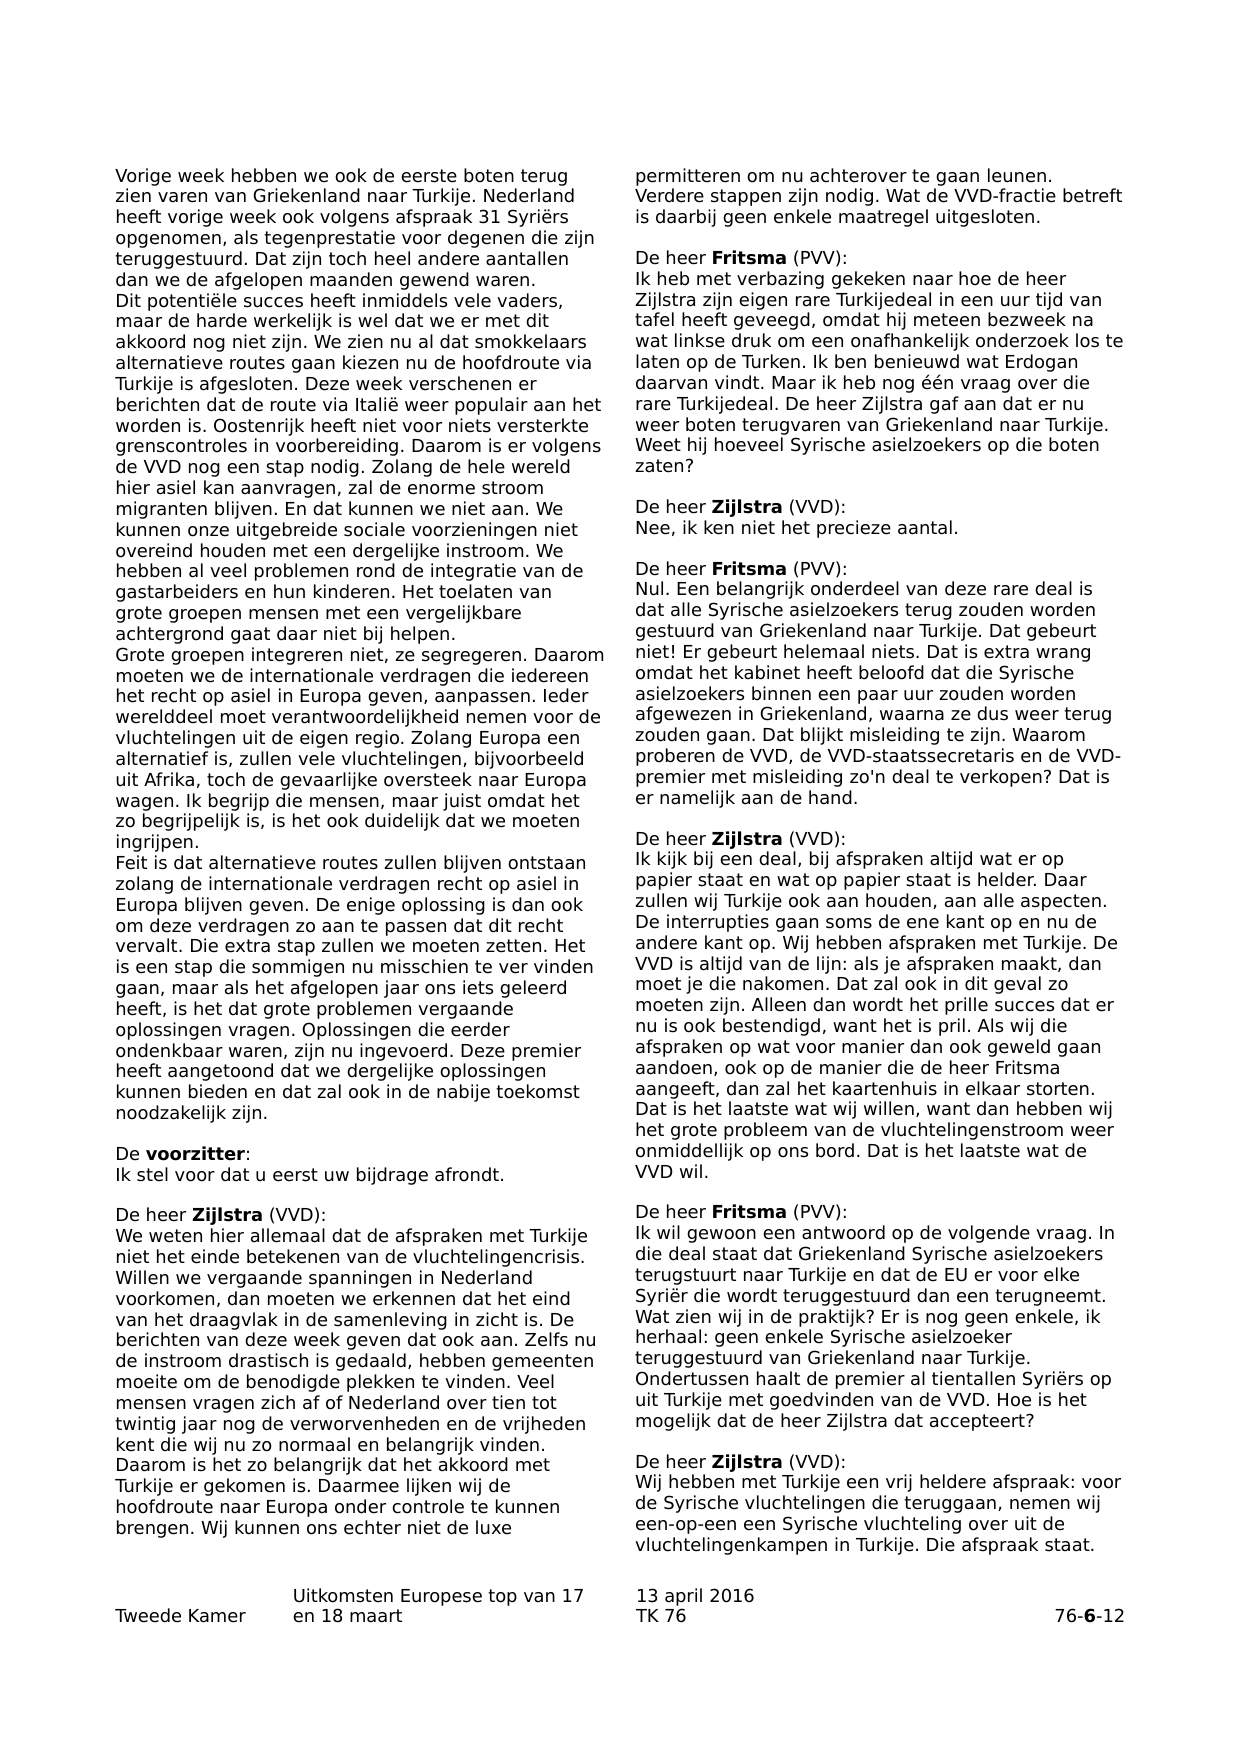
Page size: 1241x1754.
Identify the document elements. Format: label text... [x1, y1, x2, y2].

text Nee, ik ken niet het precieze aantal. [635, 518, 1125, 538]
text De heer Zijlstra (VVD): [635, 497, 1125, 518]
text Feit is dat alternatieve routes zullen blijven ontstaan zolang de internationale verdragen recht op asiel in Europa blijven geven. De enige oplossing is dan ook om deze verdragen zo aan te passen dat dit recht vervalt. Die extra stap zullen we moeten zetten. Het is een stap die sommigen nu misschien te ver vinden gaan, maar als het afgelopen jaar ons iets geleerd heeft, is het dat grote problemen vergaande oplossingen vragen. Oplossingen die eerder ondenkbaar waren, zijn nu ingevoerd. Deze premier heeft aangetoond dat we dergelijke oplossingen kunnen bieden en dat zal ook in de nabije toekomst noodzakelijk zijn. [115, 853, 605, 1124]
text Ik wil gewoon een antwoord op de volgende vraag. In die deal staat dat Griekenland Syrische asielzoekers terugstuurt naar Turkije en dat de EU er voor elke Syriër die wordt teruggestuurd dan een terugneemt. Wat zien wij in de praktijk? Er is nog geen enkele, ik herhaal: geen enkele Syrische asielzoeker teruggestuurd van Griekenland naar Turkije. Ondertussen haalt de premier al tientallen Syriërs op uit Turkije met goedvinden van de VVD. Hoe is het mogelijk dat de heer Zijlstra dat accepteert? [635, 1223, 1125, 1431]
text De voorzitter: [115, 1144, 605, 1164]
text Ik heb met verbazing gekeken naar hoe de heer Zijlstra zijn eigen rare Turkijedeal in een uur tijd van tafel heeft geveegd, omdat hij meteen bezweek na wat linkse druk om een onafhankelijk onderzoek los te laten op de Turken. Ik ben benieuwd wat Erdogan daarvan vindt. Maar ik heb nog één vraag over die rare Turkijedeal. De heer Zijlstra gaf aan dat er nu weer boten terugvaren van Griekenland naar Turkije. Weet hij hoeveel Syrische asielzoekers op die boten zaten? [635, 268, 1125, 477]
text De heer Zijlstra (VVD): [635, 828, 1125, 849]
text De heer Zijlstra (VVD): [115, 1205, 605, 1226]
text Nul. Een belangrijk onderdeel van deze rare deal is dat alle Syrische asielzoekers terug zouden worden gestuurd van Griekenland naar Turkije. Dat gebeurt niet! Er gebeurt helemaal niets. Dat is extra wrang omdat het kabinet heeft beloofd dat die Syrische asielzoekers binnen een paar uur zouden worden afgewezen in Griekenland, waarna ze dus weer terug zouden gaan. Dat blijkt misleiding te zijn. Waarom proberen de VVD, de VVD-staatssecretaris en de VVD-premier met misleiding zo'n deal te verkopen? Dat is er namelijk aan de hand. [635, 579, 1125, 808]
text Dit potentiële succes heeft inmiddels vele vaders, maar de harde werkelijk is wel dat we er met dit akkoord nog niet zijn. We zien nu al dat smokkelaars alternatieve routes gaan kiezen nu de hoofdroute via Turkije is afgesloten. Deze week verschenen er berichten dat de route via Italië weer populair aan het worden is. Oostenrijk heeft niet voor niets versterkte grenscontroles in voorbereiding. Daarom is er volgens de VVD nog een stap nodig. Zolang de hele wereld hier asiel kan aanvragen, zal de enorme stroom migranten blijven. En dat kunnen we niet aan. We kunnen onze uitgebreide sociale voorzieningen niet overeind houden met een dergelijke instroom. We hebben al veel problemen rond de integratie van de gastarbeiders en hun kinderen. Het toelaten van grote groepen mensen met een vergelijkbare achtergrond gaat daar niet bij helpen. [115, 290, 605, 644]
text De heer Fritsma (PVV): [635, 1202, 1125, 1223]
text De heer Zijlstra (VVD): [635, 1451, 1125, 1472]
text We weten hier allemaal dat de afspraken met Turkije niet het einde betekenen van de vluchtelingencrisis. Willen we vergaande spanningen in Nederland voorkomen, dan moeten we erkennen dat het eind van het draagvlak in de samenleving in zicht is. De berichten van deze week geven dat ook aan. Zelfs nu de instroom drastisch is gedaald, hebben gemeenten moeite om de benodigde plekken te vinden. Veel mensen vragen zich af of Nederland over tien tot twintig jaar nog de verworvenheden en de vrijheden kent die wij nu zo normaal en belangrijk vinden. Daarom is het zo belangrijk dat het akkoord met Turkije er gekomen is. Daarmee lijken wij de hoofdroute naar Europa onder controle te kunnen brengen. Wij kunnen ons echter niet de luxe [115, 1226, 605, 1538]
text permitteren om nu achterover te gaan leunen. Verdere stappen zijn nodig. Wat de VVD-fractie betreft is daarbij geen enkele maatregel uitgesloten. [635, 165, 1125, 228]
text Grote groepen integreren niet, ze segregeren. Daarom moeten we de internationale verdragen die iedereen het recht op asiel in Europa geven, aanpassen. Ieder werelddeel moet verantwoordelijkheid nemen voor de vluchtelingen uit de eigen regio. Zolang Europa een alternatief is, zullen vele vluchtelingen, bijvoorbeeld uit Afrika, toch de gevaarlijke oversteek naar Europa wagen. Ik begrijp die mensen, maar juist omdat het zo begrijpelijk is, is het ook duidelijk dat we moeten ingrijpen. [115, 644, 605, 853]
text Vorige week hebben we ook de eerste boten terug zien varen van Griekenland naar Turkije. Nederland heeft vorige week ook volgens afspraak 31 Syriërs opgenomen, als tegenprestatie voor degenen die zijn teruggestuurd. Dat zijn toch heel andere aantallen dan we de afgelopen maanden gewend waren. [115, 165, 605, 290]
text De heer Fritsma (PVV): [635, 558, 1125, 579]
text Wij hebben met Turkije een vrij heldere afspraak: voor de Syrische vluchtelingen die teruggaan, nemen wij een-op-een een Syrische vluchteling over uit de vluchtelingenkampen in Turkije. Die afspraak staat. [635, 1472, 1125, 1556]
text Ik stel voor dat u eerst uw bijdrage afrondt. [115, 1164, 605, 1185]
text Ik kijk bij een deal, bij afspraken altijd wat er op papier staat en wat op papier staat is helder. Daar zullen wij Turkije ook aan houden, aan alle aspecten. De interrupties gaan soms de ene kant op en nu de andere kant op. Wij hebben afspraken met Turkije. De VVD is altijd van de lijn: als je afspraken maakt, dan moet je die nakomen. Dat zal ook in dit geval zo moeten zijn. Alleen dan wordt het prille succes dat er nu is ook bestendigd, want het is pril. Als wij die afspraken op wat voor manier dan ook geweld gaan aandoen, ook op de manier die de heer Fritsma aangeeft, dan zal het kaartenhuis in elkaar storten. Dat is het laatste wat wij willen, want dan hebben wij het grote probleem van de vluchtelingenstroom weer onmiddellijk op ons bord. Dat is het laatste wat de VVD wil. [635, 849, 1125, 1182]
text De heer Fritsma (PVV): [635, 248, 1125, 268]
